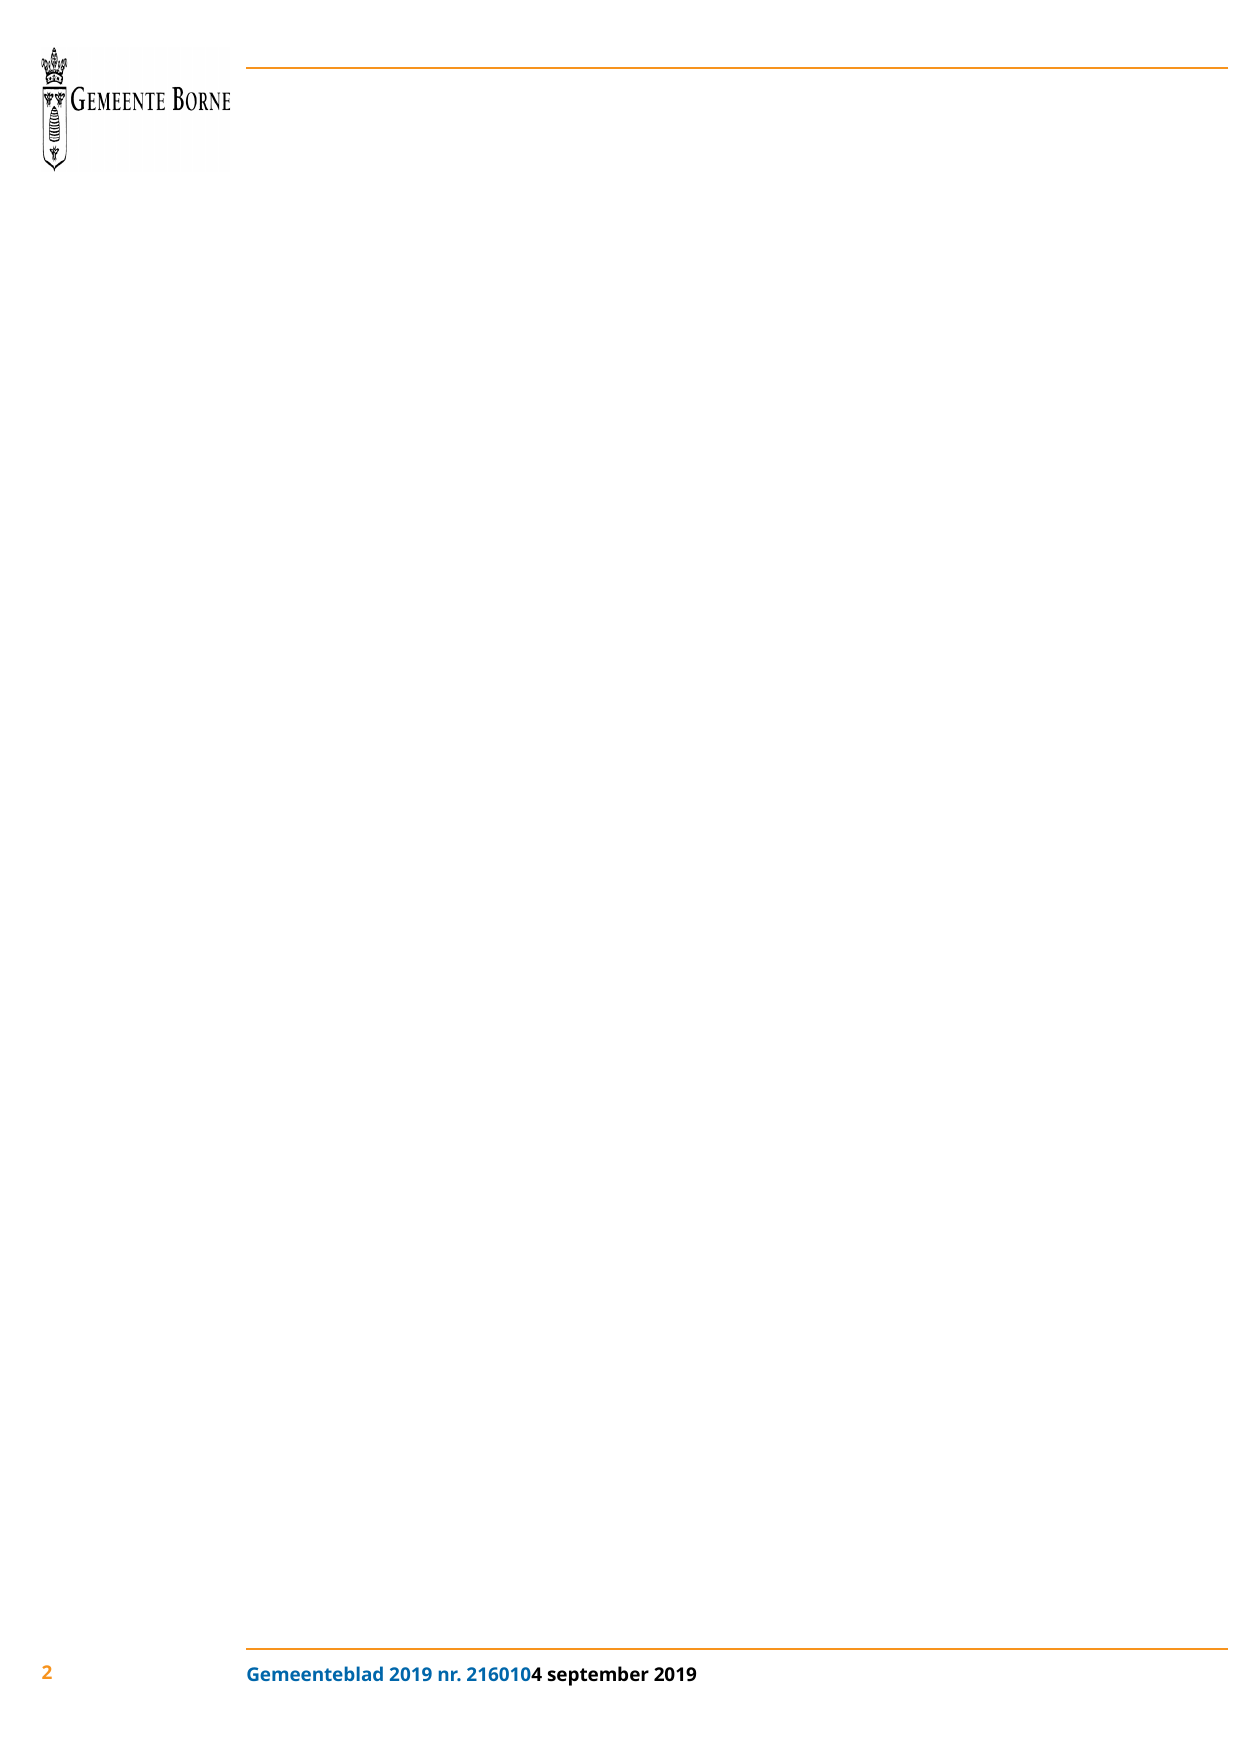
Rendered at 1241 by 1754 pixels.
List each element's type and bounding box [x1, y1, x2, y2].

picture [41, 47, 231, 172]
